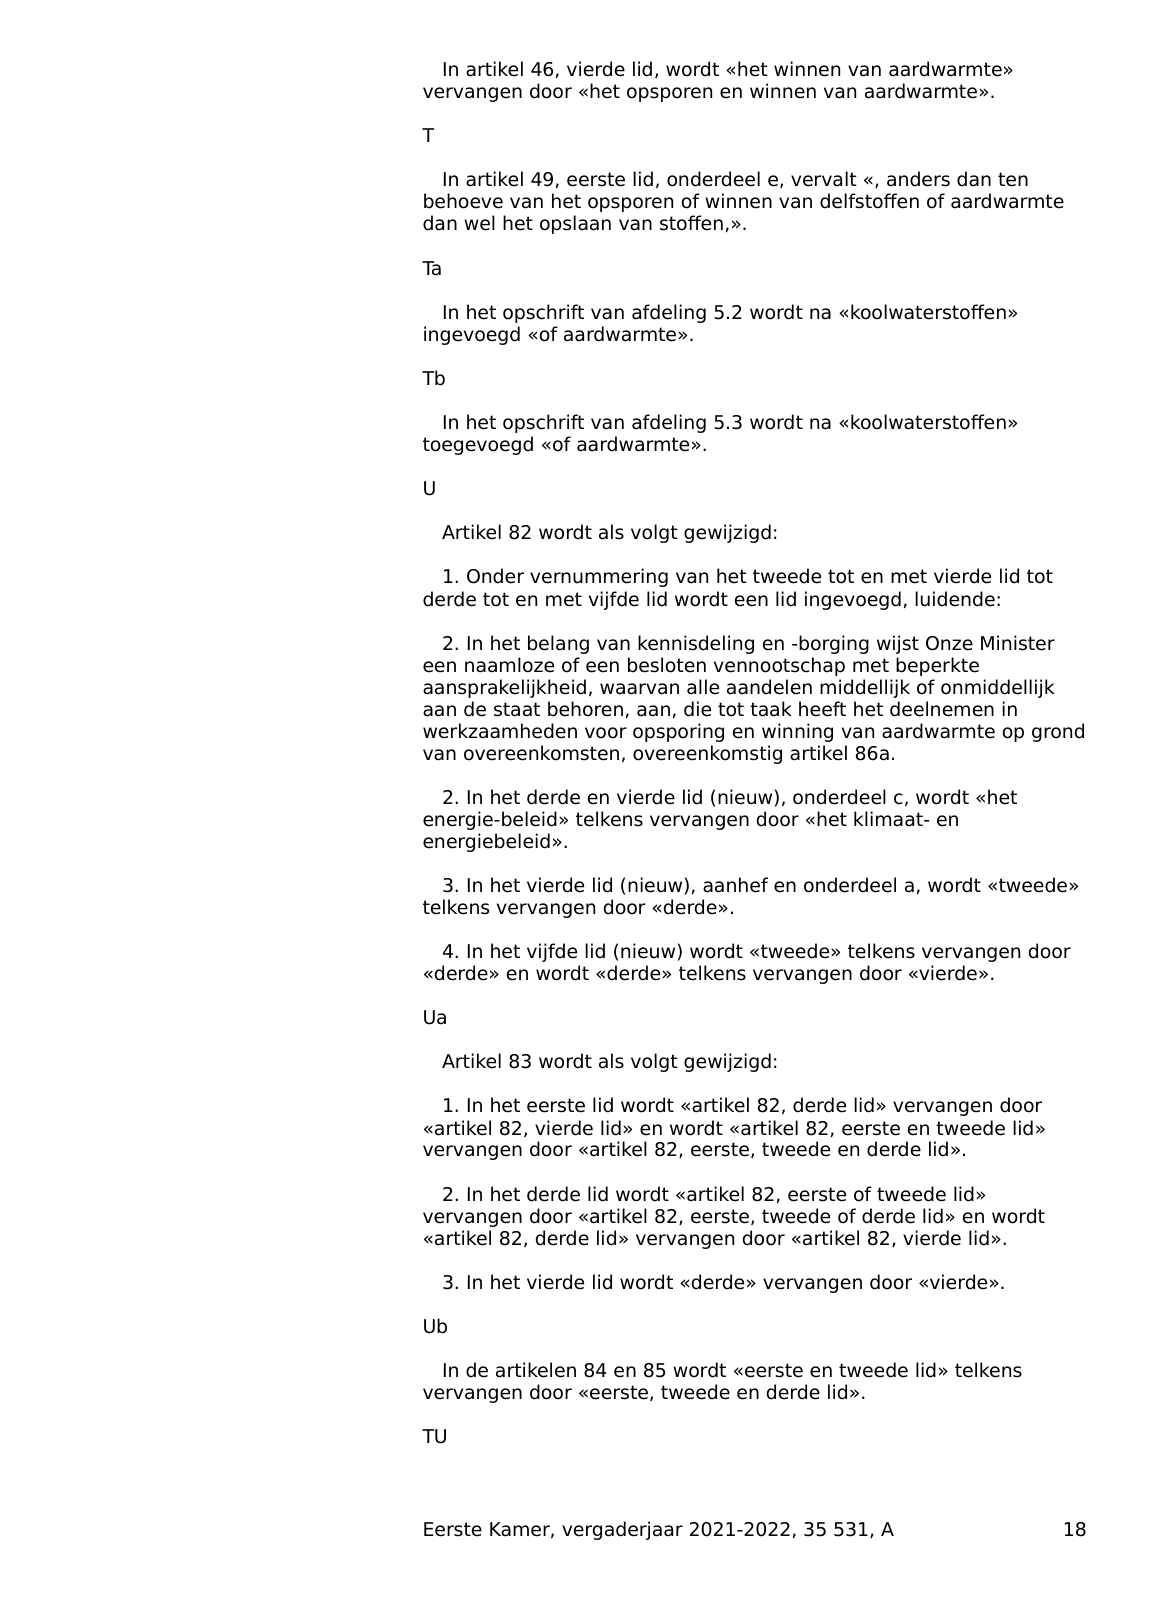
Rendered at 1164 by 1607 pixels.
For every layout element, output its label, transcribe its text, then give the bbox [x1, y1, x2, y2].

text In het opschrift van afdeling 5.2 wordt na «koolwaterstoffen» ingevoegd «of aardwarmte». [422, 302, 1087, 346]
text 3. In het vierde lid wordt «derde» vervangen door «vierde». [422, 1272, 1087, 1294]
text Ua [422, 1007, 1087, 1029]
text In artikel 49, eerste lid, onderdeel e, vervalt «, anders dan ten behoeve van het opsporen of winnen van delfstoffen of aardwarmte dan wel het opslaan van stoffen,». [422, 169, 1087, 235]
text U [422, 478, 1087, 500]
text In het opschrift van afdeling 5.3 wordt na «koolwaterstoffen» toegevoegd «of aardwarmte». [422, 412, 1087, 456]
text In artikel 46, vierde lid, wordt «het winnen van aardwarmte» vervangen door «het opsporen en winnen van aardwarmte». [422, 59, 1087, 103]
text TU [422, 1426, 1087, 1448]
text 4. In het vijfde lid (nieuw) wordt «tweede» telkens vervangen door «derde» en wordt «derde» telkens vervangen door «vierde». [422, 941, 1087, 985]
text In de artikelen 84 en 85 wordt «eerste en tweede lid» telkens vervangen door «eerste, tweede en derde lid». [422, 1360, 1087, 1404]
text Ta [422, 257, 1087, 279]
text Artikel 83 wordt als volgt gewijzigd: [422, 1051, 1087, 1073]
text 2. In het belang van kennisdeling en -borging wijst Onze Minister een naamloze of een besloten vennootschap met beperkte aansprakelijkheid, waarvan alle aandelen middellijk of onmiddellijk aan de staat behoren, aan, die tot taak heeft het deelnemen in werkzaamheden voor opsporing en winning van aardwarmte op grond van overeenkomsten, overeenkomstig artikel 86a. [422, 633, 1087, 764]
text 3. In het vierde lid (nieuw), aanhef en onderdeel a, wordt «tweede» telkens vervangen door «derde». [422, 875, 1087, 919]
text 2. In het derde en vierde lid (nieuw), onderdeel c, wordt «het energie-beleid» telkens vervangen door «het klimaat- en energiebeleid». [422, 787, 1087, 853]
text 1. In het eerste lid wordt «artikel 82, derde lid» vervangen door «artikel 82, vierde lid» en wordt «artikel 82, eerste en tweede lid» vervangen door «artikel 82, eerste, tweede en derde lid». [422, 1095, 1087, 1161]
text 2. In het derde lid wordt «artikel 82, eerste of tweede lid» vervangen door «artikel 82, eerste, tweede of derde lid» en wordt «artikel 82, derde lid» vervangen door «artikel 82, vierde lid». [422, 1183, 1087, 1249]
text Artikel 82 wordt als volgt gewijzigd: [422, 522, 1087, 544]
text Tb [422, 368, 1087, 390]
text 1. Onder vernummering van het tweede tot en met vierde lid tot derde tot en met vijfde lid wordt een lid ingevoegd, luidende: [422, 566, 1087, 610]
text Ub [422, 1316, 1087, 1338]
text T [422, 125, 1087, 147]
